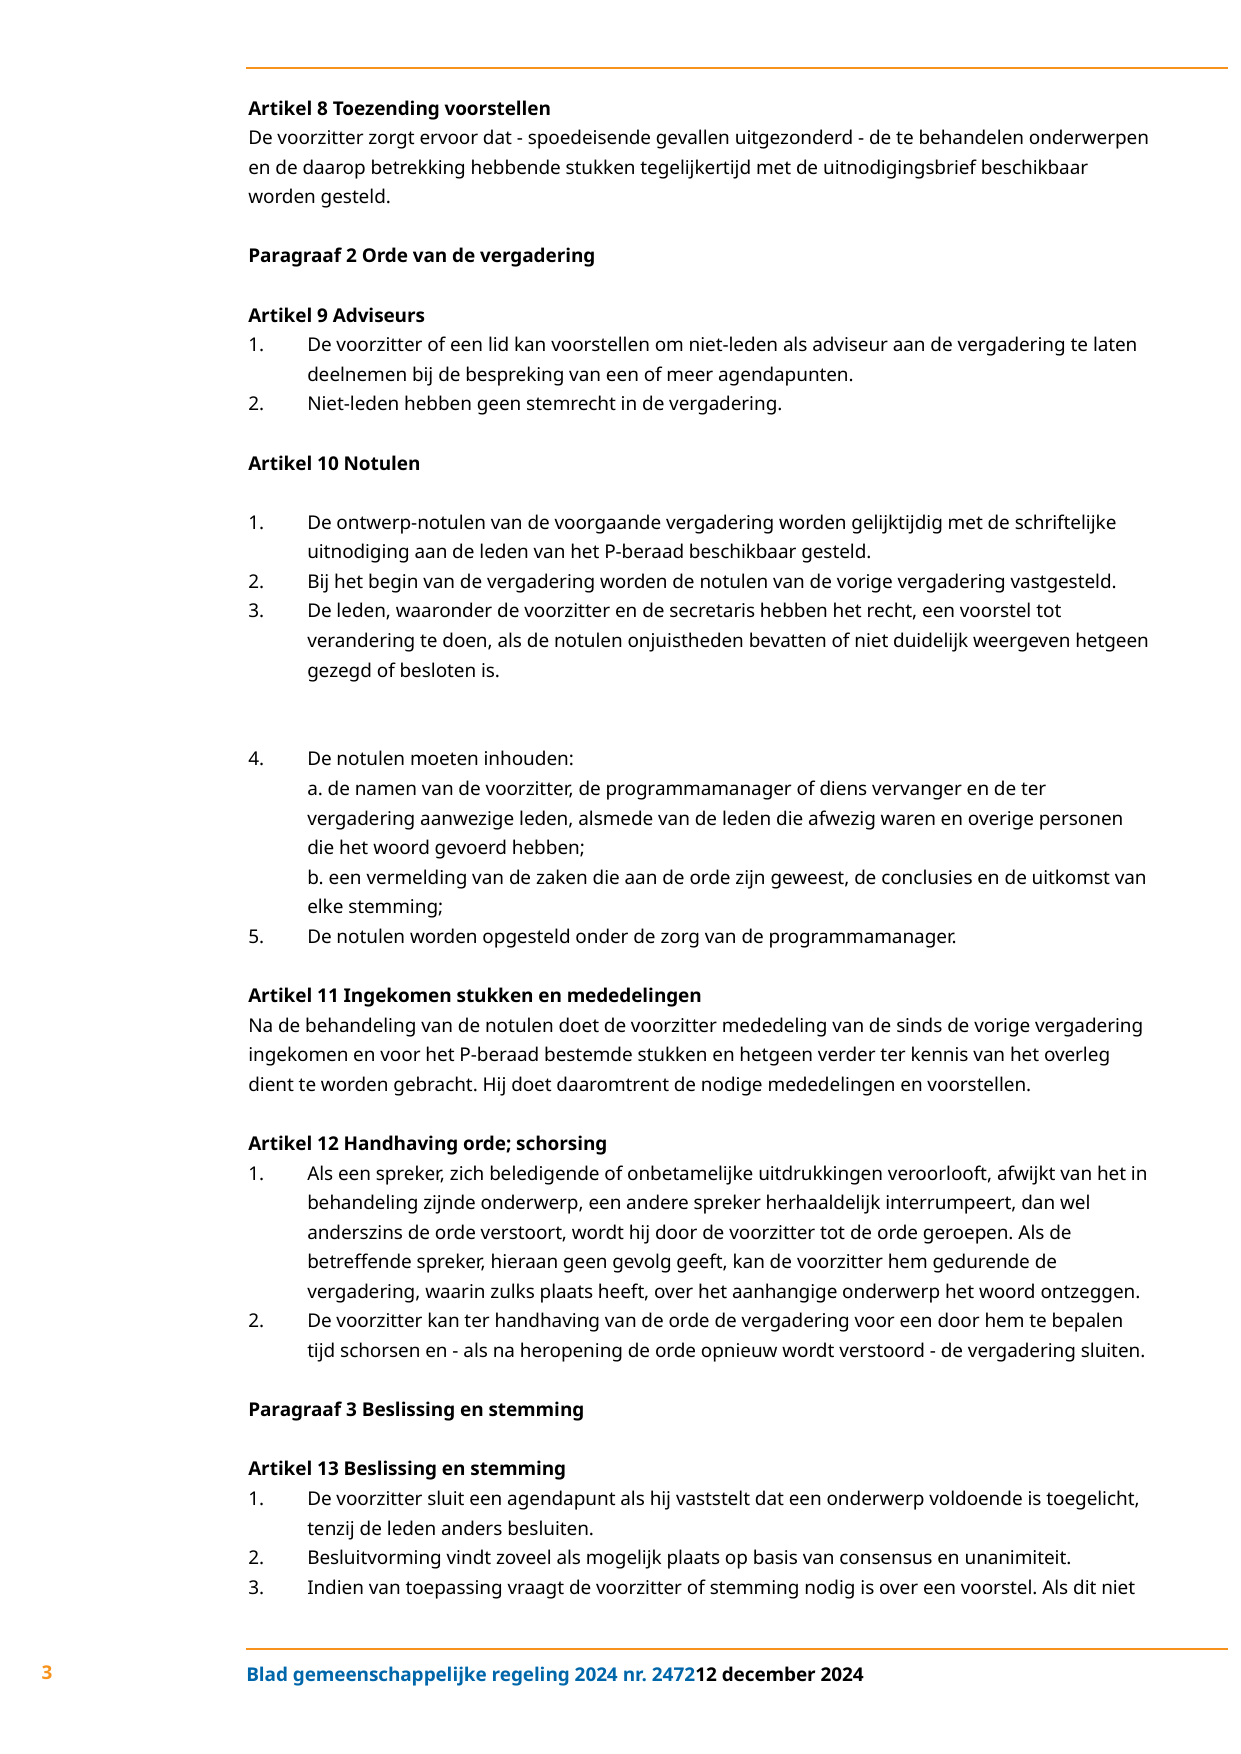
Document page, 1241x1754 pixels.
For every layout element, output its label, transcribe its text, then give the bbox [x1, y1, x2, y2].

list a. de namen van de voorzitter, de programmamanager of diens vervanger en de ter vergadering aanwezige leden, alsmede van de leden die afwezig waren en overige personen die het woord gevoerd hebben; [248, 775, 1152, 860]
list Indien van toepassing vraagt de voorzitter of stemming nodig is over een voorstel. Als dit niet [248, 1574, 1152, 1600]
list b. een vermelding van de zaken die aan de orde zijn geweest, de conclusies en de uitkomst van elke stemming; [248, 864, 1152, 919]
list Besluitvorming vindt zoveel als mogelijk plaats op basis van consensus en unanimiteit. [248, 1544, 1152, 1570]
list Bij het begin van de vergadering worden de notulen van de vorige vergadering vastgesteld. [248, 568, 1152, 594]
picture [41, 47, 231, 172]
text Artikel 11 Ingekomen stukken en mededelingen [248, 982, 1152, 1008]
text Artikel 13 Beslissing en stemming [248, 1456, 1152, 1481]
text Artikel 12 Handhaving orde; schorsing [248, 1130, 1152, 1156]
list De ontwerp-notulen van de voorgaande vergadering worden gelijktijdig met de schriftelijke uitnodiging aan de leden van het P-beraad beschikbaar gesteld. [248, 509, 1152, 564]
list Als een spreker, zich beledigende of onbetamelijke uitdrukkingen veroorlooft, afwijkt van het in behandeling zijnde onderwerp, een andere spreker herhaaldelijk interrumpeert, dan wel anderszins de orde verstoort, wordt hij door de voorzitter tot de orde geroepen. Als de betreffende spreker, hieraan geen gevolg geeft, kan de voorzitter hem gedurende de vergadering, waarin zulks plaats heeft, over het aanhangige onderwerp het woord ontzeggen. [248, 1160, 1152, 1304]
text Artikel 8 Toezending voorstellen [248, 95, 1152, 121]
list De leden, waaronder de voorzitter en de secretaris hebben het recht, een voorstel tot verandering te doen, als de notulen onjuistheden bevatten of niet duidelijk weergeven hetgeen gezegd of besloten is. [248, 598, 1152, 683]
list De notulen moeten inhouden: [248, 746, 1152, 771]
text Artikel 9 Adviseurs [248, 302, 1152, 328]
text Artikel 10 Notulen [248, 450, 1152, 476]
list Niet-leden hebben geen stemrecht in de vergadering. [248, 391, 1152, 416]
text Na de behandeling van de notulen doet de voorzitter mededeling van de sinds de vorige vergadering ingekomen en voor het P-beraad bestemde stukken en hetgeen verder ter kennis van het overleg dient te worden gebracht. Hij doet daaromtrent de nodige mededelingen en voorstellen. [248, 1012, 1152, 1097]
text Paragraaf 2 Orde van de vergadering [248, 243, 1152, 268]
text De voorzitter zorgt ervoor dat - spoedeisende gevallen uitgezonderd - de te behandelen onderwerpen en de daarop betrekking hebbende stukken tegelijkertijd met de uitnodigingsbrief beschikbaar worden gesteld. [248, 124, 1152, 209]
text Paragraaf 3 Beslissing en stemming [248, 1396, 1152, 1422]
list De voorzitter kan ter handhaving van de orde de vergadering voor een door hem te bepalen tijd schorsen en - als na heropening de orde opnieuw wordt verstoord - de vergadering sluiten. [248, 1308, 1152, 1363]
list De notulen worden opgesteld onder de zorg van de programmamanager. [248, 923, 1152, 949]
list De voorzitter sluit een agendapunt als hij vaststelt dat een onderwerp voldoende is toegelicht, tenzij de leden anders besluiten. [248, 1485, 1152, 1541]
list De voorzitter of een lid kan voorstellen om niet-leden als adviseur aan de vergadering te laten deelnemen bij de bespreking van een of meer agendapunten. [248, 331, 1152, 387]
